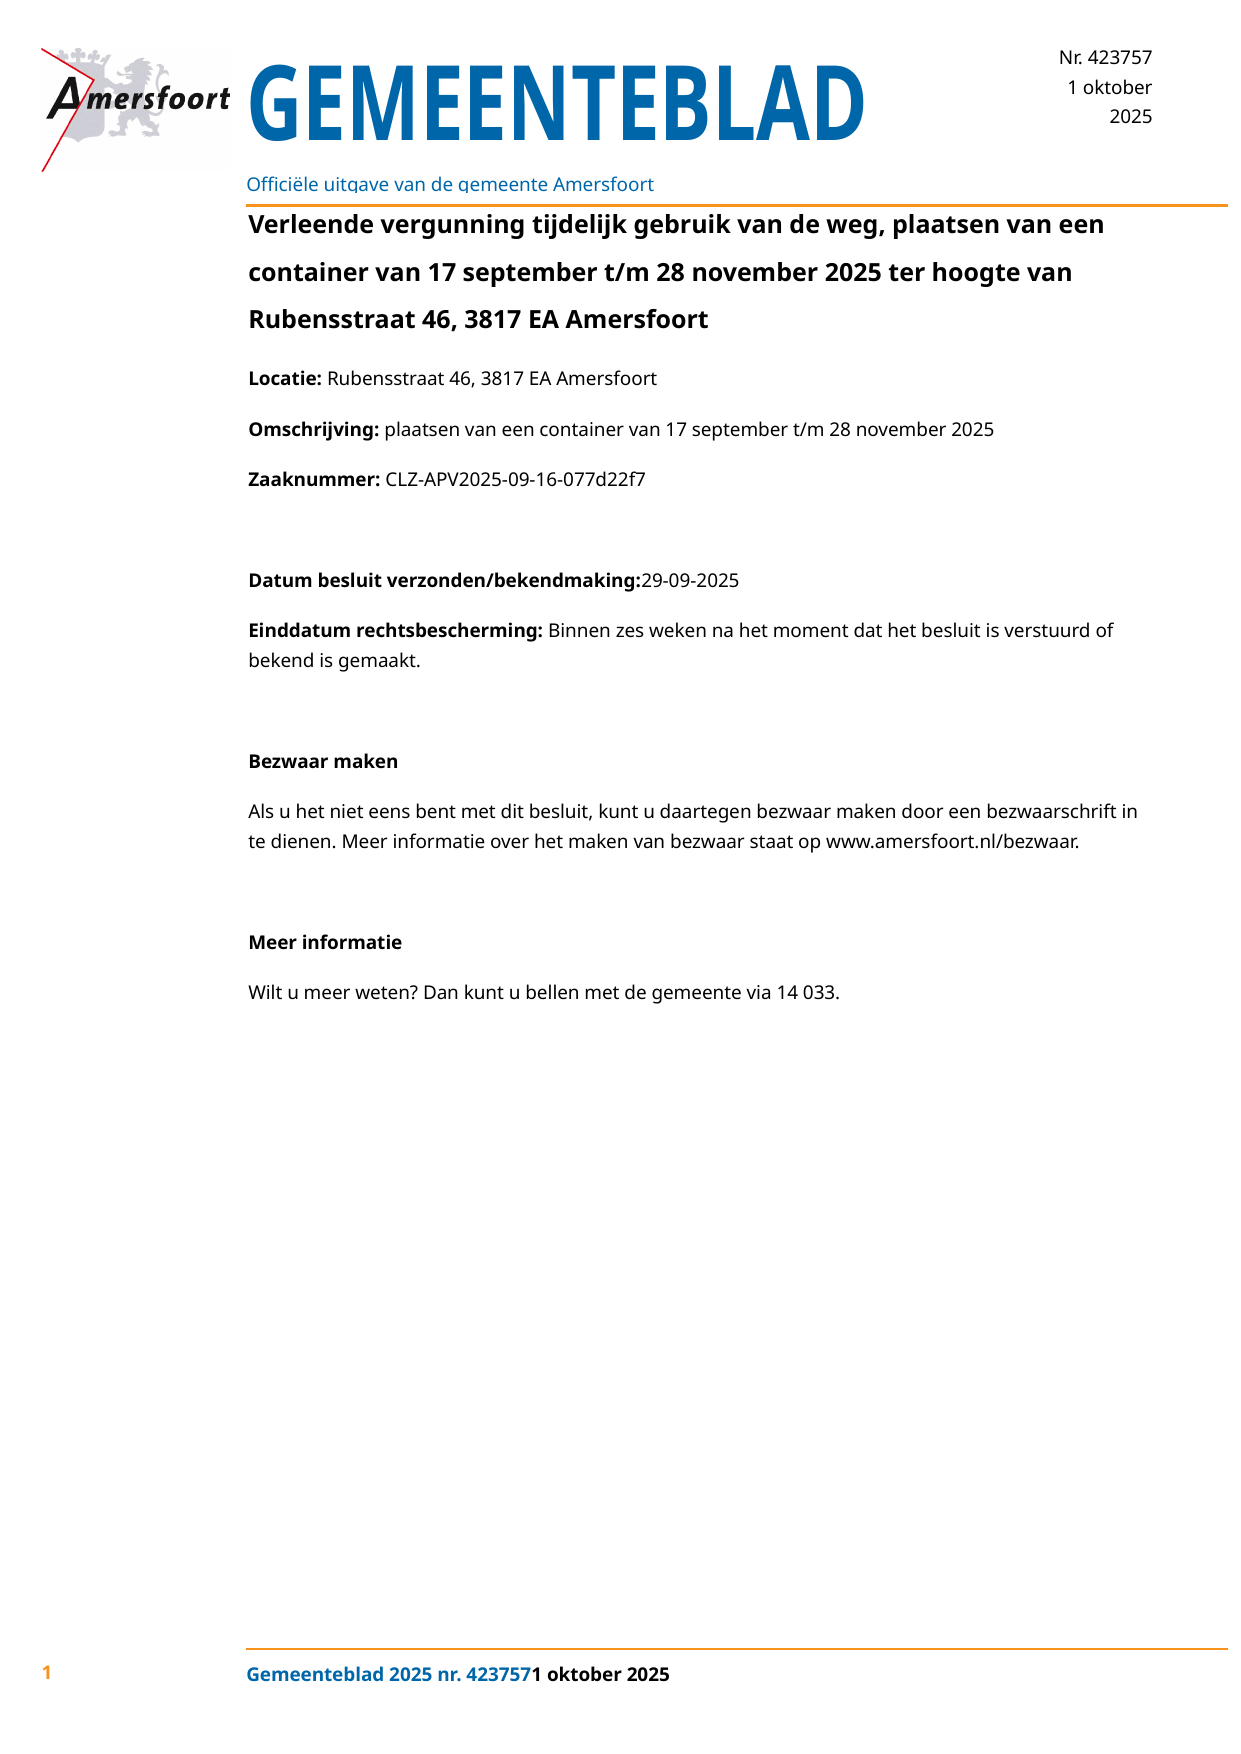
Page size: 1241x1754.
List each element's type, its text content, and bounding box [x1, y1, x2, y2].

text Verleende vergunning tijdelijk gebruik van de weg, plaatsen van een container van 17 september t/m 28 november 2025 ter hoogte van Rubensstraat 46, 3817 EA Amersfoort [248, 207, 1152, 336]
text Datum besluit verzonden/bekendmaking:29-09-2025 [248, 567, 1152, 593]
text Bezwaar maken [248, 748, 1152, 774]
text Wilt u meer weten? Dan kunt u bellen met de gemeente via 14 033. [248, 979, 1152, 1005]
text Meer informatie [248, 929, 1152, 954]
text Zaaknummer: CLZ-APV2025-09-16-077d22f7 [248, 466, 1152, 492]
picture [41, 47, 231, 172]
text Als u het niet eens bent met dit besluit, kunt u daartegen bezwaar maken door een bezwaarschrift in te dienen. Meer informatie over het maken van bezwaar staat op www.amersfoort.nl/bezwaar. [248, 798, 1152, 854]
text Einddatum rechtsbescherming: Binnen zes weken na het moment dat het besluit is verstuurd of bekend is gemaakt. [248, 618, 1152, 673]
text Omschrijving: plaatsen van een container van 17 september t/m 28 november 2025 [248, 416, 1152, 442]
text Locatie: Rubensstraat 46, 3817 EA Amersfoort [248, 366, 1152, 391]
